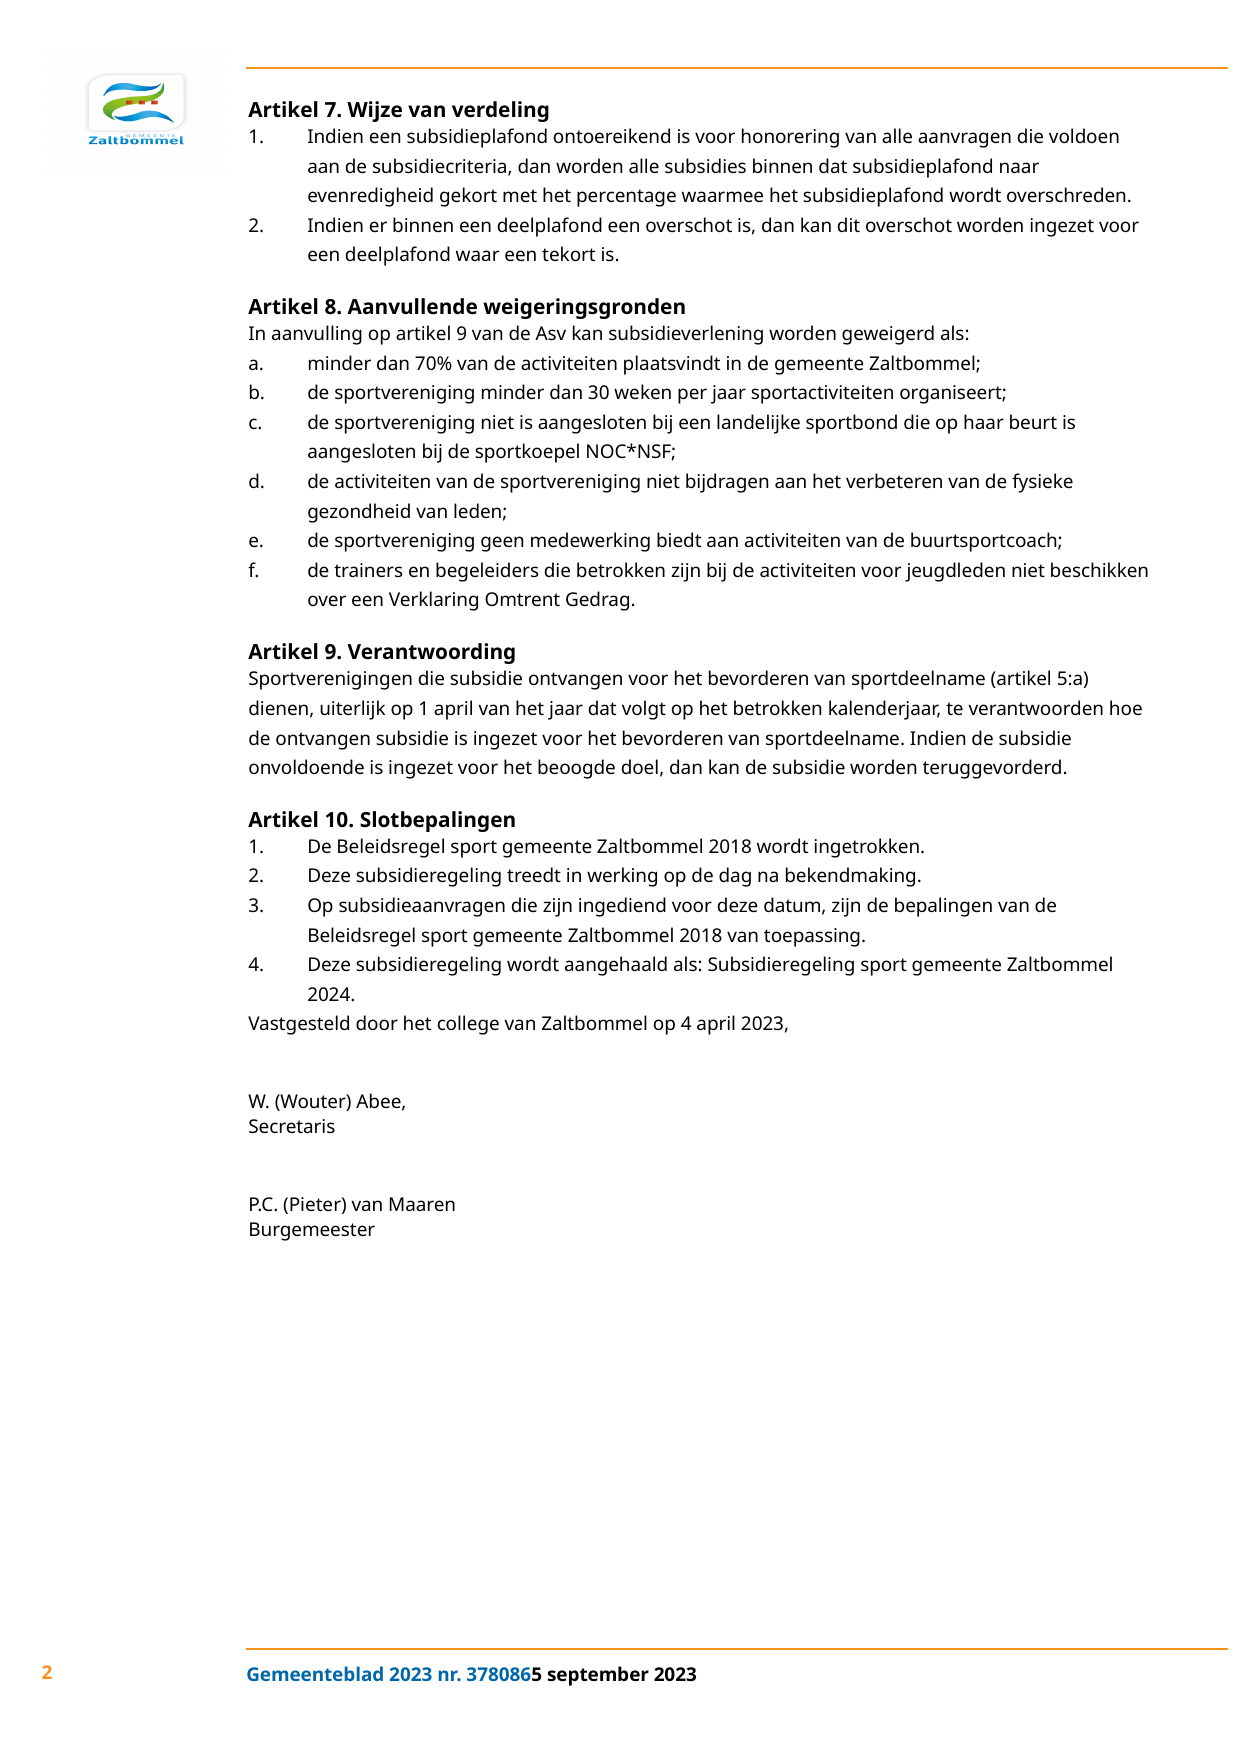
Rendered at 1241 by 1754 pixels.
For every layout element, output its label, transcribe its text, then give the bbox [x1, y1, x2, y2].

text Artikel 10. Slotbepalingen [248, 805, 1152, 833]
list de sportvereniging minder dan 30 weken per jaar sportactiviteiten organiseert; [248, 379, 1152, 405]
text Artikel 7. Wijze van verdeling [248, 95, 1152, 123]
text Artikel 8. Aanvullende weigeringsgronden [248, 292, 1152, 320]
list minder dan 70% van de activiteiten plaatsvindt in de gemeente Zaltbommel; [248, 350, 1152, 376]
text Burgemeester [248, 1216, 1152, 1242]
list de activiteiten van de sportvereniging niet bijdragen aan het verbeteren van de fysieke gezondheid van leden; [248, 468, 1152, 524]
list Indien een subsidieplafond ontoereikend is voor honorering van alle aanvragen die voldoen aan de subsidiecriteria, dan worden alle subsidies binnen dat subsidieplafond naar evenredigheid gekort met het percentage waarmee het subsidieplafond wordt overschreden. [248, 123, 1152, 208]
list Op subsidieaanvragen die zijn ingediend voor deze datum, zijn de bepalingen van de Beleidsregel sport gemeente Zaltbommel 2018 van toepassing. [248, 892, 1152, 948]
list de trainers en begeleiders die betrokken zijn bij de activiteiten voor jeugdleden niet beschikken over een Verklaring Omtrent Gedrag. [248, 557, 1152, 612]
text W. (Wouter) Abee, [248, 1088, 1152, 1113]
picture [41, 47, 231, 172]
text Sportverenigingen die subsidie ontvangen voor het bevorderen van sportdeelname (artikel 5:a) dienen, uiterlijk op 1 april van het jaar dat volgt op het betrokken kalenderjaar, te verantwoorden hoe de ontvangen subsidie is ingezet voor het bevorderen van sportdeelname. Indien de subsidie onvoldoende is ingezet voor het beoogde doel, dan kan de subsidie worden teruggevorderd. [248, 666, 1152, 780]
list Indien er binnen een deelplafond een overschot is, dan kan dit overschot worden ingezet voor een deelplafond waar een tekort is. [248, 212, 1152, 267]
text Artikel 9. Verantwoording [248, 637, 1152, 666]
text In aanvulling op artikel 9 van de Asv kan subsidieverlening worden geweigerd als: [248, 320, 1152, 346]
list De Beleidsregel sport gemeente Zaltbommel 2018 wordt ingetrokken. [248, 833, 1152, 859]
text P.C. (Pieter) van Maaren [248, 1191, 1152, 1216]
list de sportvereniging niet is aangesloten bij een landelijke sportbond die op haar beurt is aangesloten bij de sportkoepel NOC*NSF; [248, 409, 1152, 464]
list de sportvereniging geen medewerking biedt aan activiteiten van de buurtsportcoach; [248, 527, 1152, 553]
list Deze subsidieregeling treedt in werking op de dag na bekendmaking. [248, 863, 1152, 888]
list Deze subsidieregeling wordt aangehaald als: Subsidieregeling sport gemeente Zaltbommel 2024. [248, 951, 1152, 1007]
text Vastgesteld door het college van Zaltbommel op 4 april 2023, [248, 1011, 1152, 1036]
text Secretaris [248, 1113, 1152, 1139]
